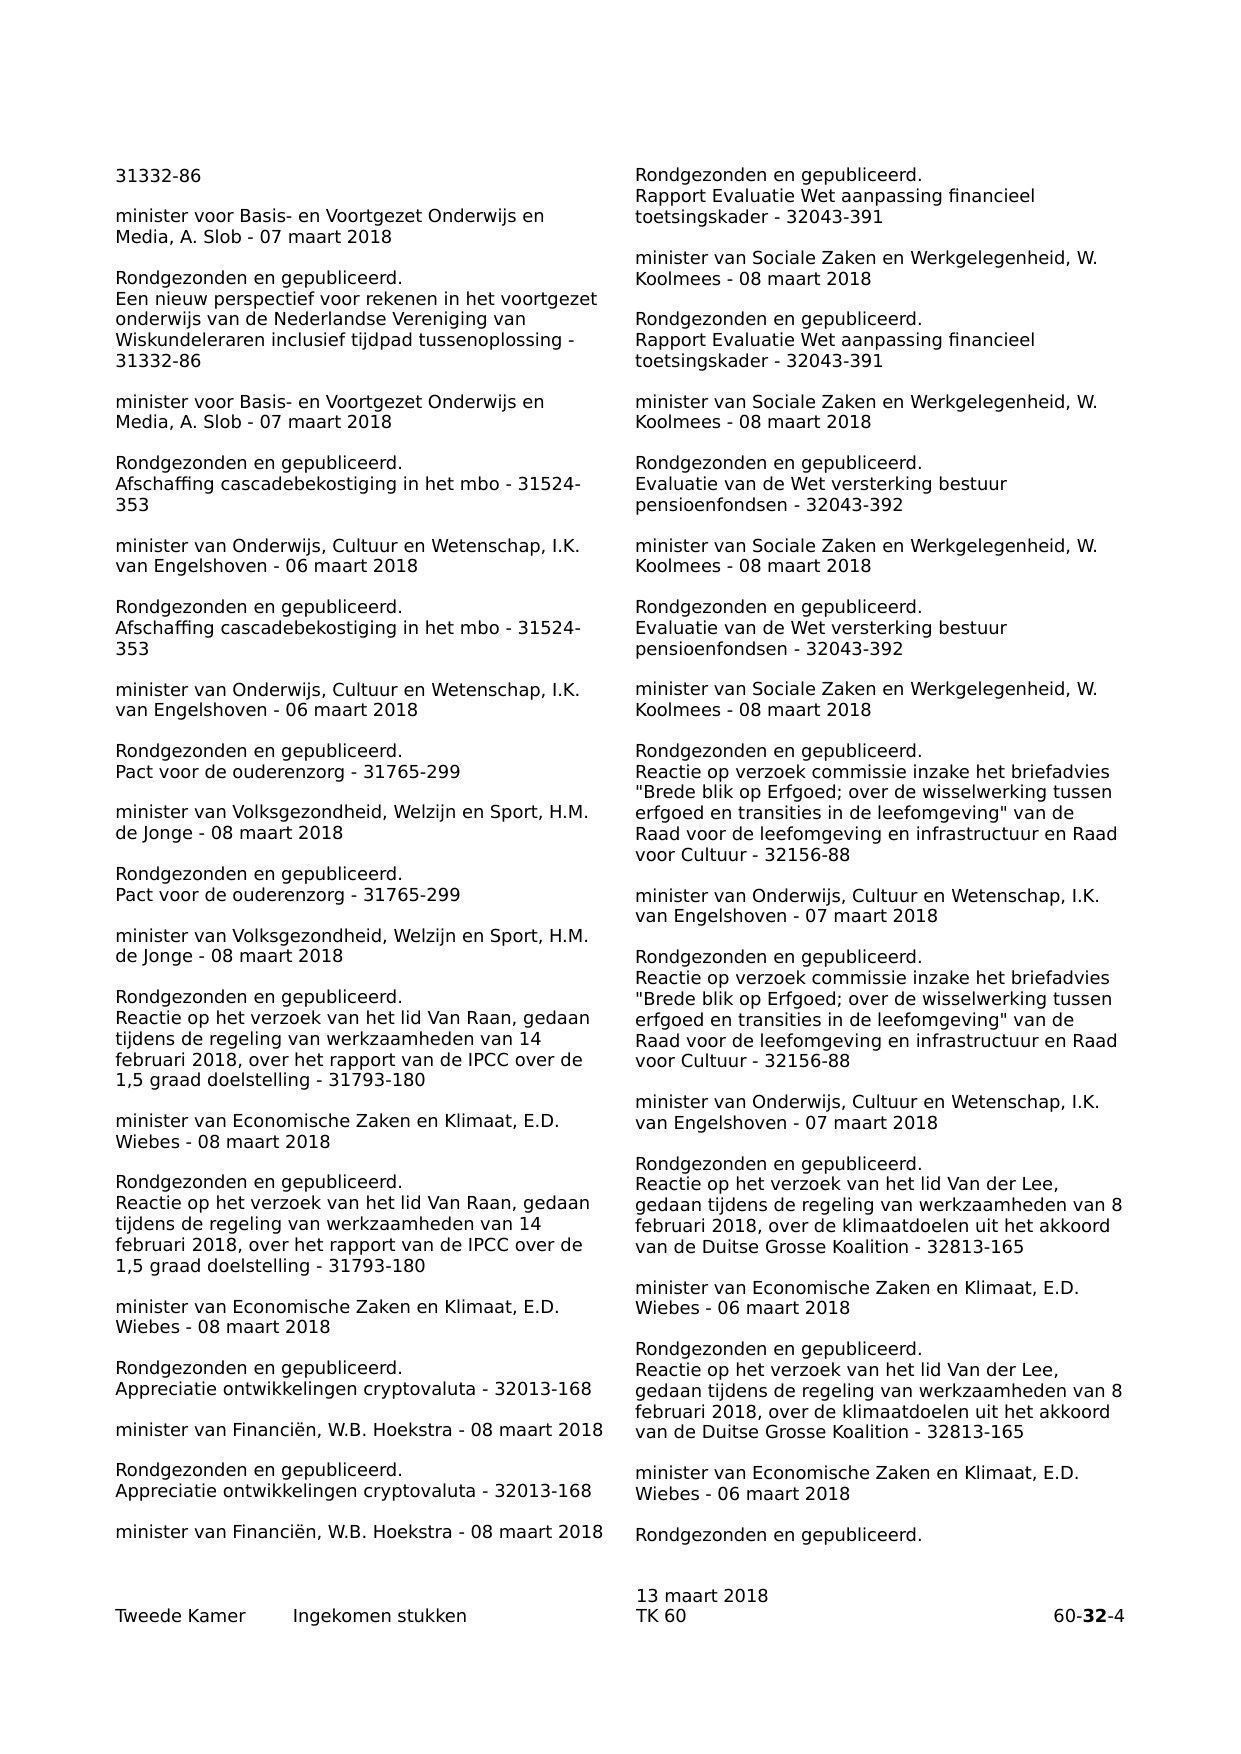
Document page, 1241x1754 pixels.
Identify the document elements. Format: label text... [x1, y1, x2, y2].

text minister van Economische Zaken en Klimaat, E.D. Wiebes - 06 maart 2018 [635, 1463, 1125, 1504]
text Afschaffing cascadebekostiging in het mbo - 31524-353 [115, 618, 605, 659]
text Rondgezonden en gepubliceerd. [115, 741, 605, 762]
text minister voor Basis- en Voortgezet Onderwijs en Media, A. Slob - 07 maart 2018 [115, 392, 605, 433]
text minister voor Basis- en Voortgezet Onderwijs en Media, A. Slob - 07 maart 2018 [115, 206, 605, 248]
text Rondgezonden en gepubliceerd. [635, 1153, 1125, 1174]
text minister van Volksgezondheid, Welzijn en Sport, H.M. de Jonge - 08 maart 2018 [115, 802, 605, 844]
text minister van Sociale Zaken en Werkgelegenheid, W. Koolmees - 08 maart 2018 [635, 535, 1125, 577]
text Pact voor de ouderenzorg - 31765-299 [115, 762, 605, 782]
text Rondgezonden en gepubliceerd. [635, 309, 1125, 330]
text Rapport Evaluatie Wet aanpassing financieel toetsingskader - 32043-391 [635, 330, 1125, 372]
text Evaluatie van de Wet versterking bestuur pensioenfondsen - 32043-392 [635, 618, 1125, 659]
text Rondgezonden en gepubliceerd. [115, 864, 605, 884]
text Pact voor de ouderenzorg - 31765-299 [115, 884, 605, 905]
text Rondgezonden en gepubliceerd. [115, 987, 605, 1008]
text minister van Sociale Zaken en Werkgelegenheid, W. Koolmees - 08 maart 2018 [635, 248, 1125, 289]
text Rondgezonden en gepubliceerd. [635, 597, 1125, 618]
text minister van Sociale Zaken en Werkgelegenheid, W. Koolmees - 08 maart 2018 [635, 392, 1125, 433]
text minister van Onderwijs, Cultuur en Wetenschap, I.K. van Engelshoven - 06 maart 2018 [115, 536, 605, 577]
text Rondgezonden en gepubliceerd. [115, 1172, 605, 1193]
text Rapport Evaluatie Wet aanpassing financieel toetsingskader - 32043-391 [635, 186, 1125, 228]
text Reactie op verzoek commissie inzake het briefadvies "Brede blik op Erfgoed; over de wisselwerking tussen erfgoed en transities in de leefomgeving" van de Raad voor de leefomgeving en infrastructuur en Raad voor Cultuur - 32156-88 [635, 968, 1125, 1072]
text Rondgezonden en gepubliceerd. [635, 453, 1125, 474]
text Reactie op het verzoek van het lid Van der Lee, gedaan tijdens de regeling van werkzaamheden van 8 februari 2018, over de klimaatdoelen uit het akkoord van de Duitse Grosse Koalition - 32813-165 [635, 1174, 1125, 1257]
text minister van Economische Zaken en Klimaat, E.D. Wiebes - 08 maart 2018 [115, 1111, 605, 1152]
text minister van Financiën, W.B. Hoekstra - 08 maart 2018 [115, 1522, 605, 1542]
text minister van Onderwijs, Cultuur en Wetenschap, I.K. van Engelshoven - 06 maart 2018 [115, 679, 605, 721]
text Rondgezonden en gepubliceerd. [635, 947, 1125, 968]
text minister van Onderwijs, Cultuur en Wetenschap, I.K. van Engelshoven - 07 maart 2018 [635, 886, 1125, 927]
text Evaluatie van de Wet versterking bestuur pensioenfondsen - 32043-392 [635, 474, 1125, 515]
text Een nieuw perspectief voor rekenen in het voortgezet onderwijs van de Nederlandse Vereniging van Wiskundeleraren inclusief tijdpad tussenoplossing - 31332-86 [115, 288, 605, 372]
text Rondgezonden en gepubliceerd. [115, 1358, 605, 1379]
text Afschaffing cascadebekostiging in het mbo - 31524-353 [115, 474, 605, 516]
text Rondgezonden en gepubliceerd. [635, 165, 1125, 186]
text Rondgezonden en gepubliceerd. [115, 1460, 605, 1481]
text minister van Economische Zaken en Klimaat, E.D. Wiebes - 06 maart 2018 [635, 1277, 1125, 1319]
text Reactie op verzoek commissie inzake het briefadvies "Brede blik op Erfgoed; over de wisselwerking tussen erfgoed en transities in de leefomgeving" van de Raad voor de leefomgeving en infrastructuur en Raad voor Cultuur - 32156-88 [635, 761, 1125, 866]
text Reactie op het verzoek van het lid Van Raan, gedaan tijdens de regeling van werkzaamheden van 14 februari 2018, over het rapport van de IPCC over de 1,5 graad doelstelling - 31793-180 [115, 1193, 605, 1276]
text Reactie op het verzoek van het lid Van Raan, gedaan tijdens de regeling van werkzaamheden van 14 februari 2018, over het rapport van de IPCC over de 1,5 graad doelstelling - 31793-180 [115, 1008, 605, 1091]
text minister van Financiën, W.B. Hoekstra - 08 maart 2018 [115, 1419, 605, 1440]
text Rondgezonden en gepubliceerd. [115, 597, 605, 618]
text minister van Volksgezondheid, Welzijn en Sport, H.M. de Jonge - 08 maart 2018 [115, 925, 605, 967]
text Rondgezonden en gepubliceerd. [115, 268, 605, 288]
text Rondgezonden en gepubliceerd. [635, 741, 1125, 761]
text - 31332-86 [115, 165, 605, 186]
text minister van Onderwijs, Cultuur en Wetenschap, I.K. van Engelshoven - 07 maart 2018 [635, 1092, 1125, 1133]
text Rondgezonden en gepubliceerd. [635, 1524, 1125, 1545]
text Rondgezonden en gepubliceerd. [115, 453, 605, 474]
text minister van Sociale Zaken en Werkgelegenheid, W. Koolmees - 08 maart 2018 [635, 679, 1125, 721]
text Rondgezonden en gepubliceerd. [635, 1339, 1125, 1360]
text Appreciatie ontwikkelingen cryptovaluta - 32013-168 [115, 1481, 605, 1502]
text Reactie op het verzoek van het lid Van der Lee, gedaan tijdens de regeling van werkzaamheden van 8 februari 2018, over de klimaatdoelen uit het akkoord van de Duitse Grosse Koalition - 32813-165 [635, 1360, 1125, 1443]
text Appreciatie ontwikkelingen cryptovaluta - 32013-168 [115, 1379, 605, 1399]
text minister van Economische Zaken en Klimaat, E.D. Wiebes - 08 maart 2018 [115, 1296, 605, 1338]
